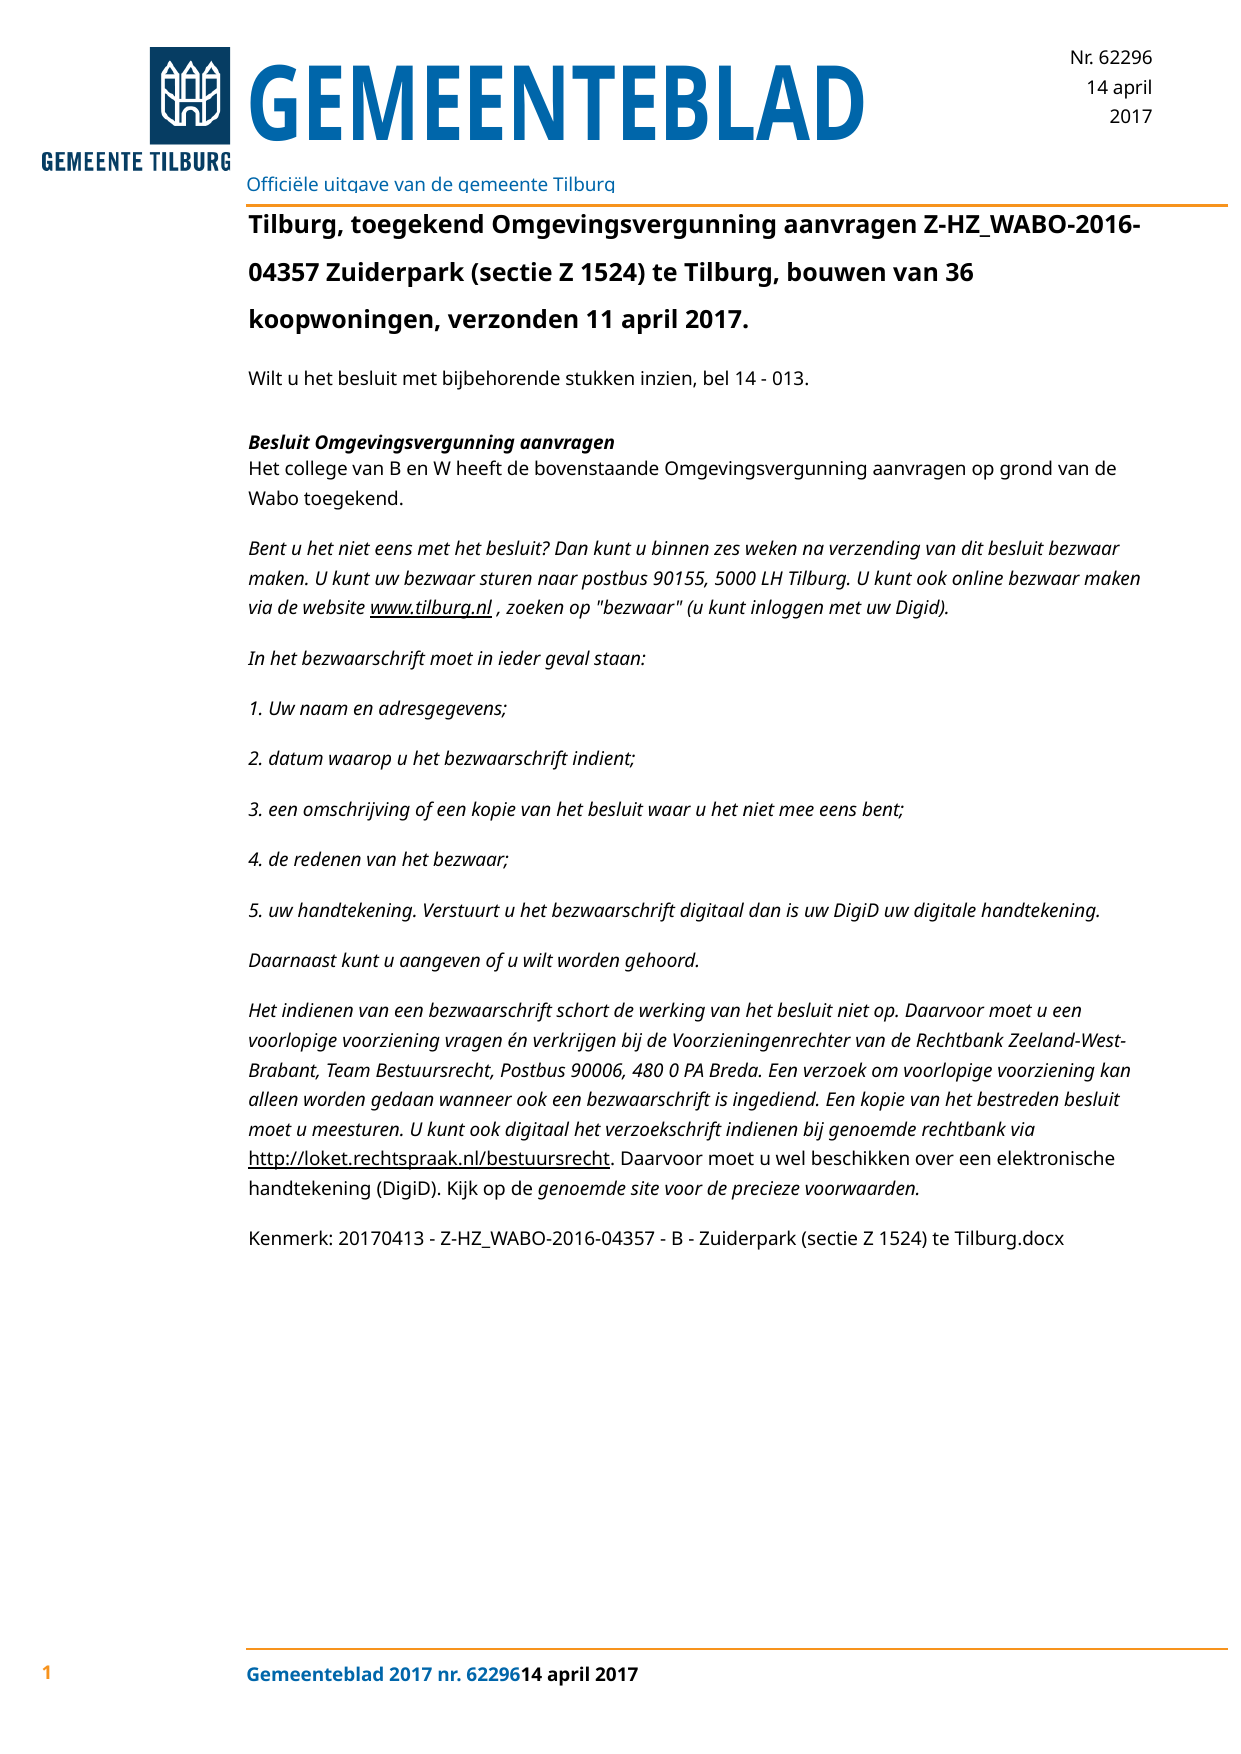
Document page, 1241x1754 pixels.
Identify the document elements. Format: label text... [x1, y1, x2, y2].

picture [41, 47, 231, 172]
text 4. de redenen van het bezwaar; [248, 846, 1152, 872]
text 2. datum waarop u het bezwaarschrift indient; [248, 746, 1152, 771]
text In het bezwaarschrift moet in ieder geval staan: [248, 645, 1152, 671]
text Daarnaast kunt u aangeven of u wilt worden gehoord. [248, 947, 1152, 973]
text Het indienen van een bezwaarschrift schort de werking van het besluit niet op. Daarvoor moet u een voorlopige voorziening vragen én verkrijgen bij de Voorzieningenrechter van de Rechtbank Zeeland-West-Brabant, Team Bestuursrecht, Postbus 90006, 480 0 PA Breda. Een verzoek om voorlopige voorziening kan alleen worden gedaan wanneer ook een bezwaarschrift is ingediend. Een kopie van het bestreden besluit moet u meesturen. U kunt ook digitaal het verzoekschrift indienen bij genoemde rechtbank via http://loket.rechtspraak.nl/bestuursrecht. Daarvoor moet u wel beschikken over een elektronische handtekening (DigiD). Kijk op de genoemde site voor de precieze voorwaarden. [248, 998, 1152, 1201]
text Bent u het niet eens met het besluit? Dan kunt u binnen zes weken na verzending van dit besluit bezwaar maken. U kunt uw bezwaar sturen naar postbus 90155, 5000 LH Tilburg. U kunt ook online bezwaar maken via de website www.tilburg.nl , zoeken op "bezwaar" (u kunt inloggen met uw Digid). [248, 535, 1152, 620]
text Kenmerk: 20170413 - Z-HZ_WABO-2016-04357 - B - Zuiderpark (sectie Z 1524) te Tilburg.docx [248, 1226, 1152, 1251]
text 1. Uw naam en adresgegevens; [248, 695, 1152, 721]
text Tilburg, toegekend Omgevingsvergunning aanvragen Z-HZ_WABO-2016-04357 Zuiderpark (sectie Z 1524) te Tilburg, bouwen van 36 koopwoningen, verzonden 11 april 2017. [248, 207, 1152, 336]
text 5. uw handtekening. Verstuurt u het bezwaarschrift digitaal dan is uw DigiD uw digitale handtekening. [248, 897, 1152, 923]
text Besluit Omgevingsvergunning aanvragen [248, 429, 1152, 455]
text Het college van B en W heeft de bovenstaande Omgevingsvergunning aanvragen op grond van de Wabo toegekend. [248, 455, 1152, 511]
text Wilt u het besluit met bijbehorende stukken inzien, bel 14 - 013. [248, 366, 1152, 391]
text 3. een omschrijving of een kopie van het besluit waar u het niet mee eens bent; [248, 796, 1152, 822]
